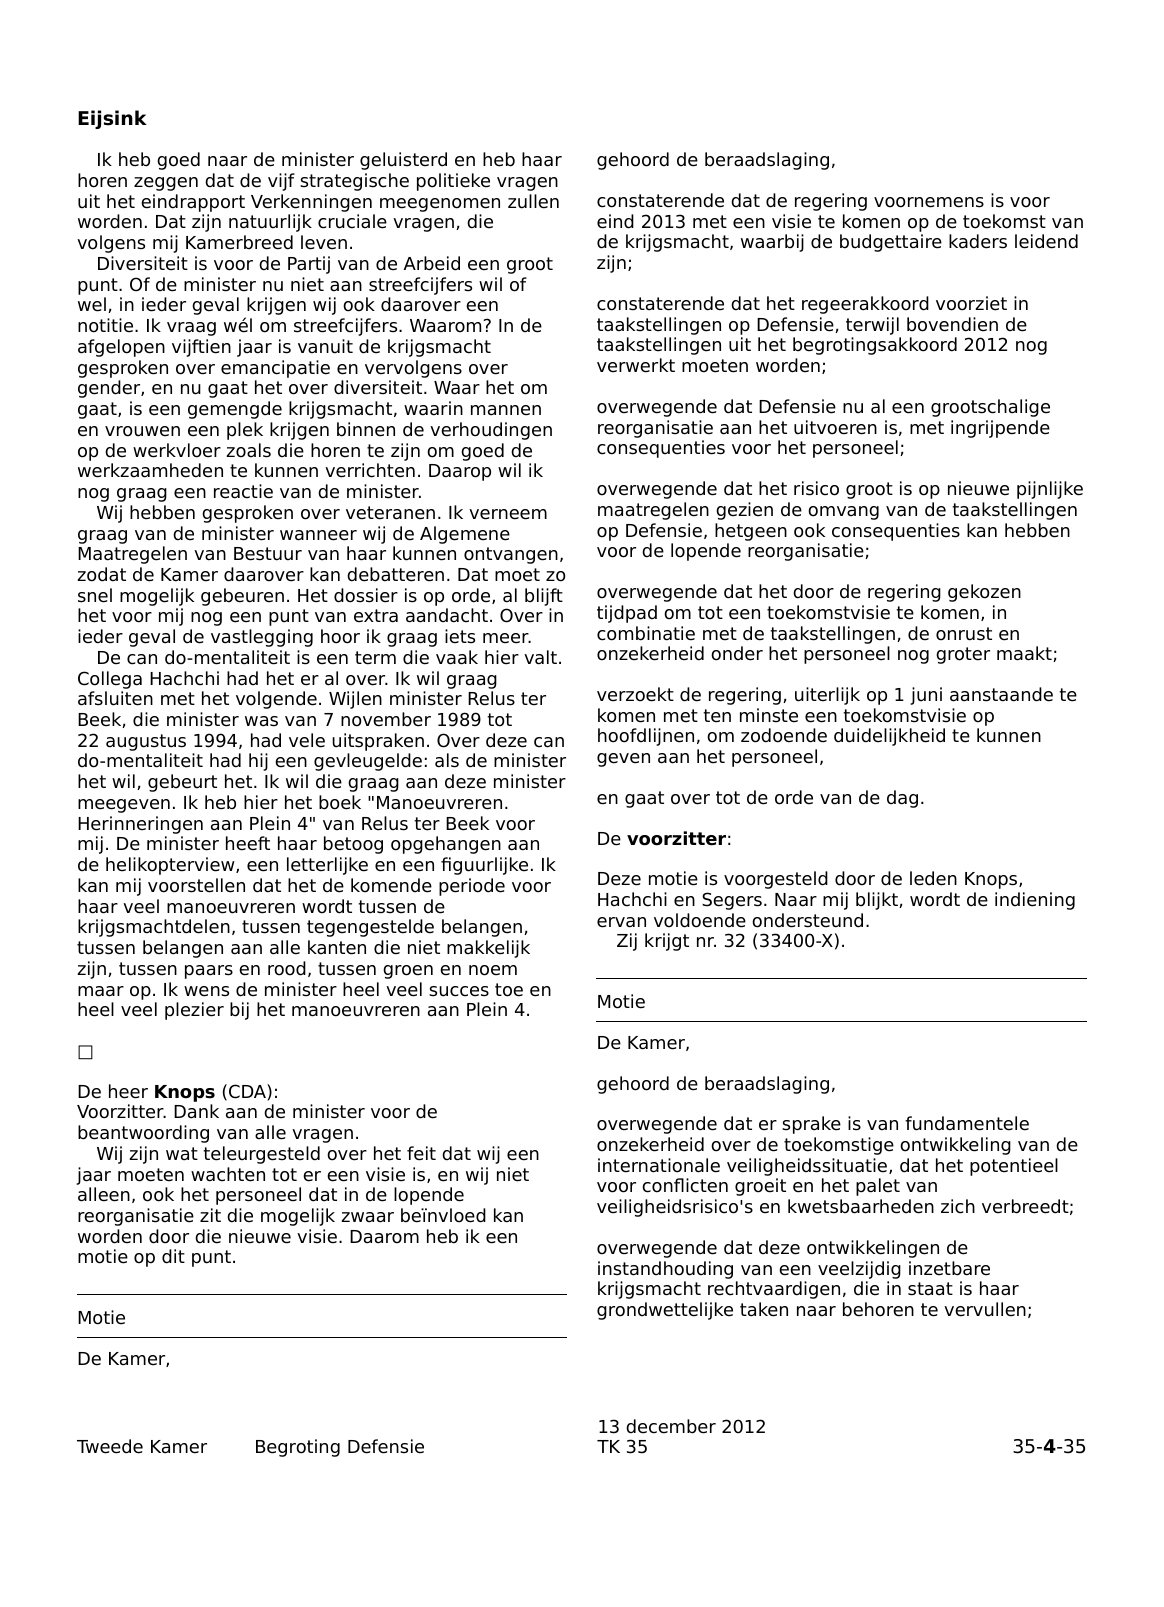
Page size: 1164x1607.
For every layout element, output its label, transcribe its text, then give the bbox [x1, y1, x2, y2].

text Ik heb goed naar de minister geluisterd en heb haar horen zeggen dat de vijf strategische politieke vragen uit het eindrapport Verkenningen meegenomen zullen worden. Dat zijn natuurlijk cruciale vragen, die volgens mij Kamerbreed leven. [77, 150, 567, 254]
text overwegende dat deze ontwikkelingen de instandhouding van een veelzijdig inzetbare krijgsmacht rechtvaardigen, die in staat is haar grondwettelijke taken naar behoren te vervullen; [596, 1238, 1087, 1321]
text constaterende dat de regering voornemens is voor eind 2013 met een visie te komen op de toekomst van de krijgsmacht, waarbij de budgettaire kaders leidend zijn; [596, 191, 1087, 274]
text constaterende dat het regeerakkoord voorziet in taakstellingen op Defensie, terwijl bovendien de taakstellingen uit het begrotingsakkoord 2012 nog verwerkt moeten worden; [596, 294, 1087, 377]
text overwegende dat het door de regering gekozen tijdpad om tot een toekomstvisie te komen, in combinatie met de taakstellingen, de onrust en onzekerheid onder het personeel nog groter maakt; [596, 582, 1087, 665]
text De Kamer, [77, 1349, 567, 1369]
text Diversiteit is voor de Partij van de Arbeid een groot punt. Of de minister nu niet aan streefcijfers wil of wel, in ieder geval krijgen wij ook daarover een notitie. Ik vraag wél om streefcijfers. Waarom? In de afgelopen vijftien jaar is vanuit de krijgsmacht gesproken over emancipatie en vervolgens over gender, en nu gaat het over diversiteit. Waar het om gaat, is een gemengde krijgsmacht, waarin mannen en vrouwen een plek krijgen binnen de verhoudingen op de werkvloer zoals die horen te zijn om goed de werkzaamheden te kunnen verrichten. Daarop wil ik nog graag een reactie van de minister. [77, 254, 567, 503]
text verzoekt de regering, uiterlijk op 1 juni aanstaande te komen met ten minste een toekomstvisie op hoofdlijnen, om zodoende duidelijkheid te kunnen geven aan het personeel, [596, 685, 1087, 768]
text gehoord de beraadslaging, [596, 150, 1087, 171]
text overwegende dat er sprake is van fundamentele onzekerheid over de toekomstige ontwikkeling van de internationale veiligheidssituatie, dat het potentieel voor conflicten groeit en het palet van veiligheidsrisico's en kwetsbaarheden zich verbreedt; [596, 1114, 1087, 1218]
text Zij krijgt nr. 32 (33400-X). [596, 931, 1087, 952]
text Deze motie is voorgesteld door de leden Knops, Hachchi en Segers. Naar mij blijkt, wordt de indiening ervan voldoende ondersteund. [596, 869, 1087, 931]
text Motie [77, 1308, 567, 1329]
text en gaat over tot de orde van de dag. [596, 788, 1087, 808]
text Wij zijn wat teleurgesteld over het feit dat wij een jaar moeten wachten tot er een visie is, en wij niet alleen, ook het personeel dat in de lopende reorganisatie zit die mogelijk zwaar beïnvloed kan worden door die nieuwe visie. Daarom heb ik een motie op dit punt. [77, 1144, 567, 1268]
text De Kamer, [596, 1033, 1087, 1053]
text De can do-mentaliteit is een term die vaak hier valt. Collega Hachchi had het er al over. Ik wil graag afsluiten met het volgende. Wijlen minister Relus ter Beek, die minister was van 7 november 1989 tot 22 augustus 1994, had vele uitspraken. Over deze can do-mentaliteit had hij een gevleugelde: als de minister het wil, gebeurt het. Ik wil die graag aan deze minister meegeven. Ik heb hier het boek "Manoeuvreren. Herinneringen aan Plein 4" van Relus ter Beek voor mij. De minister heeft haar betoog opgehangen aan de helikopterview, een letterlijke en een figuurlijke. Ik kan mij voorstellen dat het de komende periode voor haar veel manoeuvreren wordt tussen de krijgsmachtdelen, tussen tegengestelde belangen, tussen belangen aan alle kanten die niet makkelijk zijn, tussen paars en rood, tussen groen en noem maar op. Ik wens de minister heel veel succes toe en heel veel plezier bij het manoeuvreren aan Plein 4. [77, 648, 567, 1021]
text Motie [596, 992, 1087, 1013]
text Voorzitter. Dank aan de minister voor de beantwoording van alle vragen. [77, 1102, 567, 1144]
text □ [77, 1041, 567, 1062]
text overwegende dat het risico groot is op nieuwe pijnlijke maatregelen gezien de omvang van de taakstellingen op Defensie, hetgeen ook consequenties kan hebben voor de lopende reorganisatie; [596, 479, 1087, 562]
text De heer Knops (CDA): [77, 1082, 567, 1102]
text gehoord de beraadslaging, [596, 1073, 1087, 1094]
text overwegende dat Defensie nu al een grootschalige reorganisatie aan het uitvoeren is, met ingrijpende consequenties voor het personeel; [596, 397, 1087, 459]
text Wij hebben gesproken over veteranen. Ik verneem graag van de minister wanneer wij de Algemene Maatregelen van Bestuur van haar kunnen ontvangen, zodat de Kamer daarover kan debatteren. Dat moet zo snel mogelijk gebeuren. Het dossier is op orde, al blijft het voor mij nog een punt van extra aandacht. Over in ieder geval de vastlegging hoor ik graag iets meer. [77, 503, 567, 648]
text De voorzitter: [596, 828, 1087, 849]
